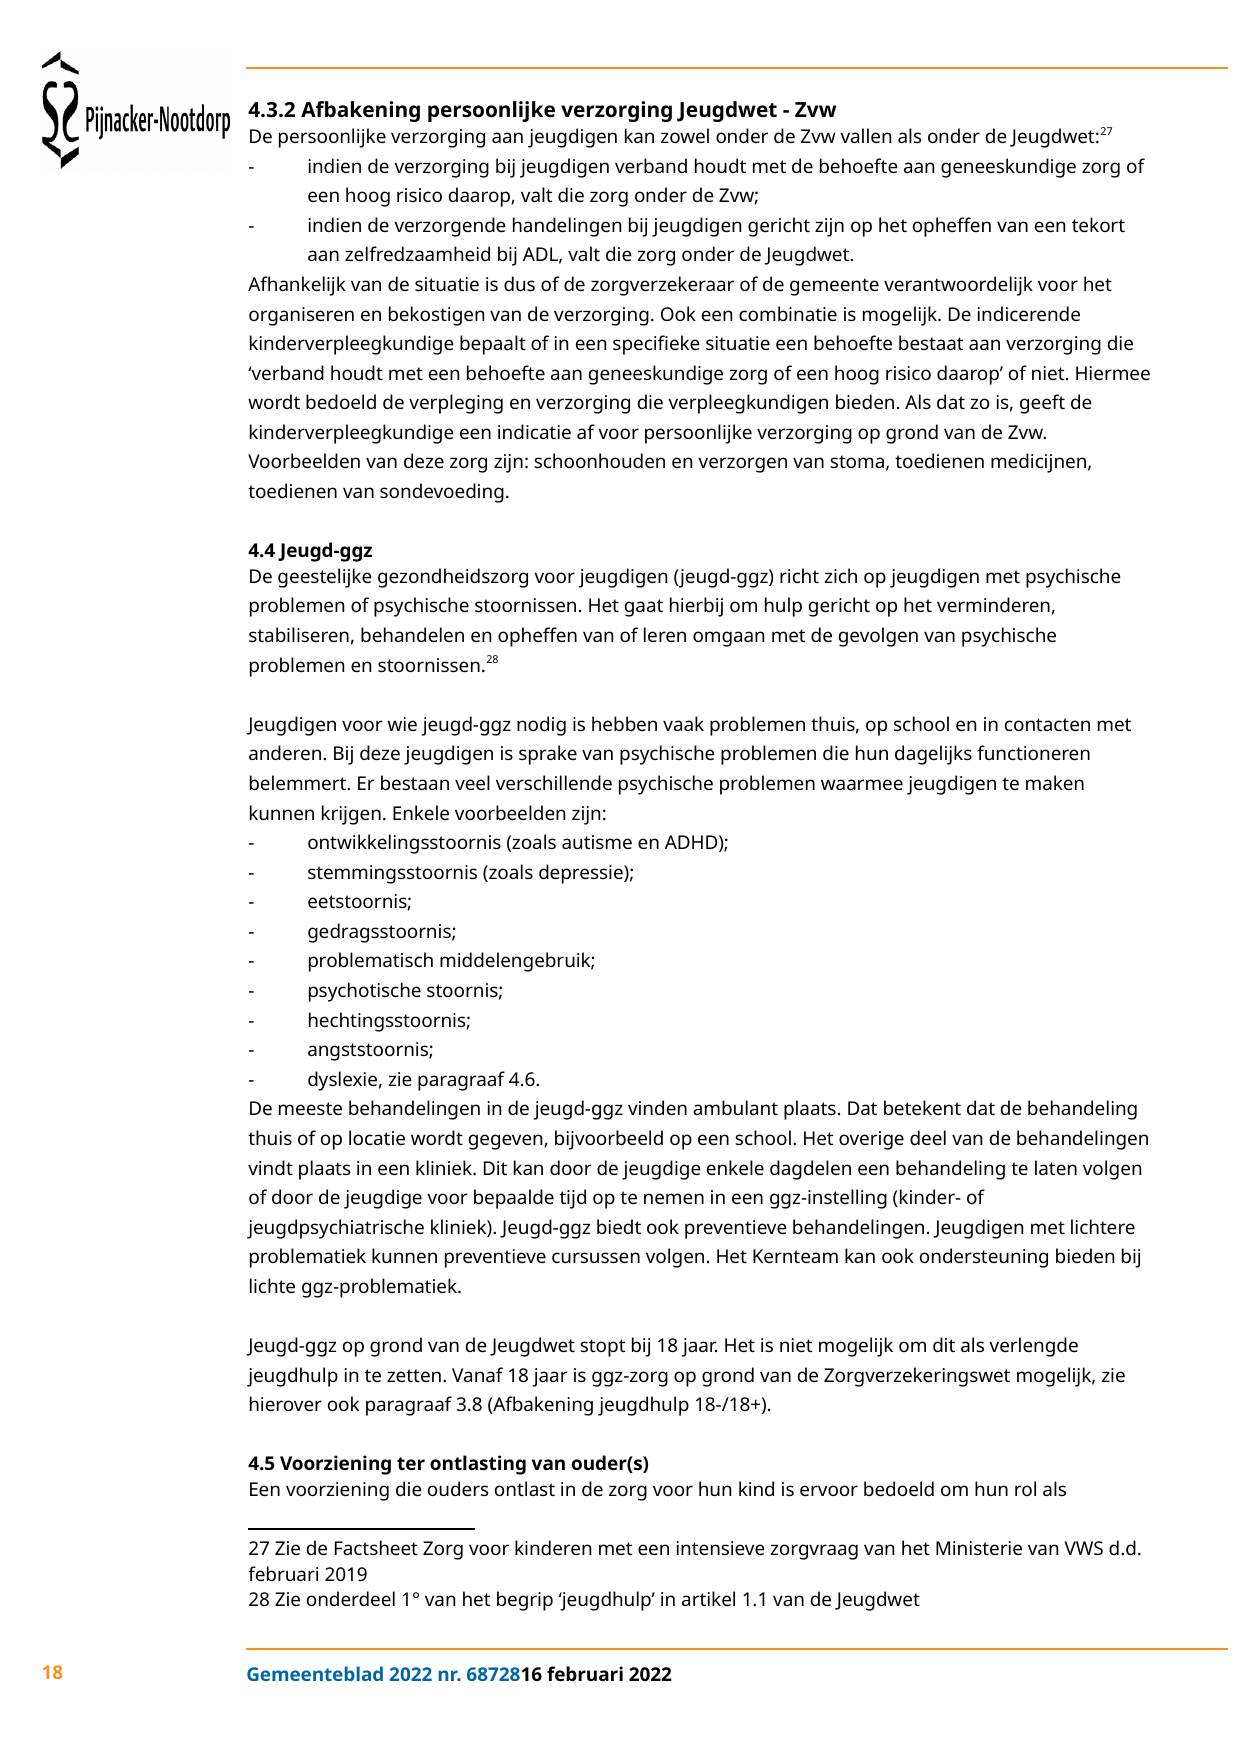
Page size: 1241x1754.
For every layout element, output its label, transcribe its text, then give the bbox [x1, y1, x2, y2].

text De persoonlijke verzorging aan jeugdigen kan zowel onder de Zvw vallen als onder de Jeugdwet: [248, 123, 1152, 149]
list eetstoornis; [248, 888, 1152, 914]
list indien de verzorging bij jeugdigen verband houdt met de behoefte aan geneeskundige zorg of een hoog risico daarop, valt die zorg onder de Zvw; [248, 153, 1152, 208]
text Zie de Factsheet Zorg voor kinderen met een intensieve zorgvraag van het Ministerie van VWS d.d. februari 2019 [248, 1535, 1152, 1586]
list hechtingsstoornis; [248, 1007, 1152, 1033]
list stemmingsstoornis (zoals depressie); [248, 859, 1152, 885]
text De meeste behandelingen in de jeugd-ggz vinden ambulant plaats. Dat betekent dat de behandeling thuis of op locatie wordt gegeven, bijvoorbeeld op een school. Het overige deel van de behandelingen vindt plaats in een kliniek. Dit kan door de jeugdige enkele dagdelen een behandeling te laten volgen of door de jeugdige voor bepaalde tijd op te nemen in een ggz-instelling (kinder- of jeugdpsychiatrische kliniek). Jeugd-ggz biedt ook preventieve behandelingen. Jeugdigen met lichtere problematiek kunnen preventieve cursussen volgen. Het Kernteam kan ook ondersteuning bieden bij lichte ggz-problematiek. [248, 1096, 1152, 1299]
list problematisch middelengebruik; [248, 948, 1152, 973]
list gedragsstoornis; [248, 918, 1152, 944]
list psychotische stoornis; [248, 977, 1152, 1003]
text De geestelijke gezondheidszorg voor jeugdigen (jeugd-ggz) richt zich op jeugdigen met psychische problemen of psychische stoornissen. Het gaat hierbij om hulp gericht op het verminderen, stabiliseren, behandelen en opheffen van of leren omgaan met de gevolgen van psychische problemen en stoornissen. [248, 563, 1152, 678]
picture [41, 47, 231, 172]
text 4.4 Jeugd-ggz [248, 537, 1152, 563]
text 4.5 Voorziening ter ontlasting van ouder(s) [248, 1451, 1152, 1476]
list angststoornis; [248, 1036, 1152, 1062]
text Jeugdigen voor wie jeugd-ggz nodig is hebben vaak problemen thuis, op school en in contacten met anderen. Bij deze jeugdigen is sprake van psychische problemen die hun dagelijks functioneren belemmert. Er bestaan veel verschillende psychische problemen waarmee jeugdigen te maken kunnen krijgen. Enkele voorbeelden zijn: [248, 711, 1152, 826]
list dyslexie, zie paragraaf 4.6. [248, 1066, 1152, 1092]
text Een voorziening die ouders ontlast in de zorg voor hun kind is ervoor bedoeld om hun rol als [248, 1476, 1152, 1502]
text 4.3.2 Afbakening persoonlijke verzorging Jeugdwet - Zvw [248, 95, 1152, 123]
text Zie onderdeel 1° van het begrip ‘jeugdhulp’ in artikel 1.1 van de Jeugdwet [248, 1586, 1152, 1612]
text Afhankelijk van de situatie is dus of de zorgverzekeraar of de gemeente verantwoordelijk voor het organiseren en bekostigen van de verzorging. Ook een combinatie is mogelijk. De indicerende kinderverpleegkundige bepaalt of in een specifieke situatie een behoefte bestaat aan verzorging die ‘verband houdt met een behoefte aan geneeskundige zorg of een hoog risico daarop’ of niet. Hiermee wordt bedoeld de verpleging en verzorging die verpleegkundigen bieden. Als dat zo is, geeft de kinderverpleegkundige een indicatie af voor persoonlijke verzorging op grond van de Zvw. Voorbeelden van deze zorg zijn: schoonhouden en verzorgen van stoma, toedienen medicijnen, toedienen van sondevoeding. [248, 271, 1152, 504]
text Jeugd-ggz op grond van de Jeugdwet stopt bij 18 jaar. Het is niet mogelijk om dit als verlengde jeugdhulp in te zetten. Vanaf 18 jaar is ggz-zorg op grond van de Zorgverzekeringswet mogelijk, zie hierover ook paragraaf 3.8 (Afbakening jeugdhulp 18-/18+). [248, 1332, 1152, 1417]
list ontwikkelingsstoornis (zoals autisme en ADHD); [248, 829, 1152, 855]
list indien de verzorgende handelingen bij jeugdigen gericht zijn op het opheffen van een tekort aan zelfredzaamheid bij ADL, valt die zorg onder de Jeugdwet. [248, 212, 1152, 267]
